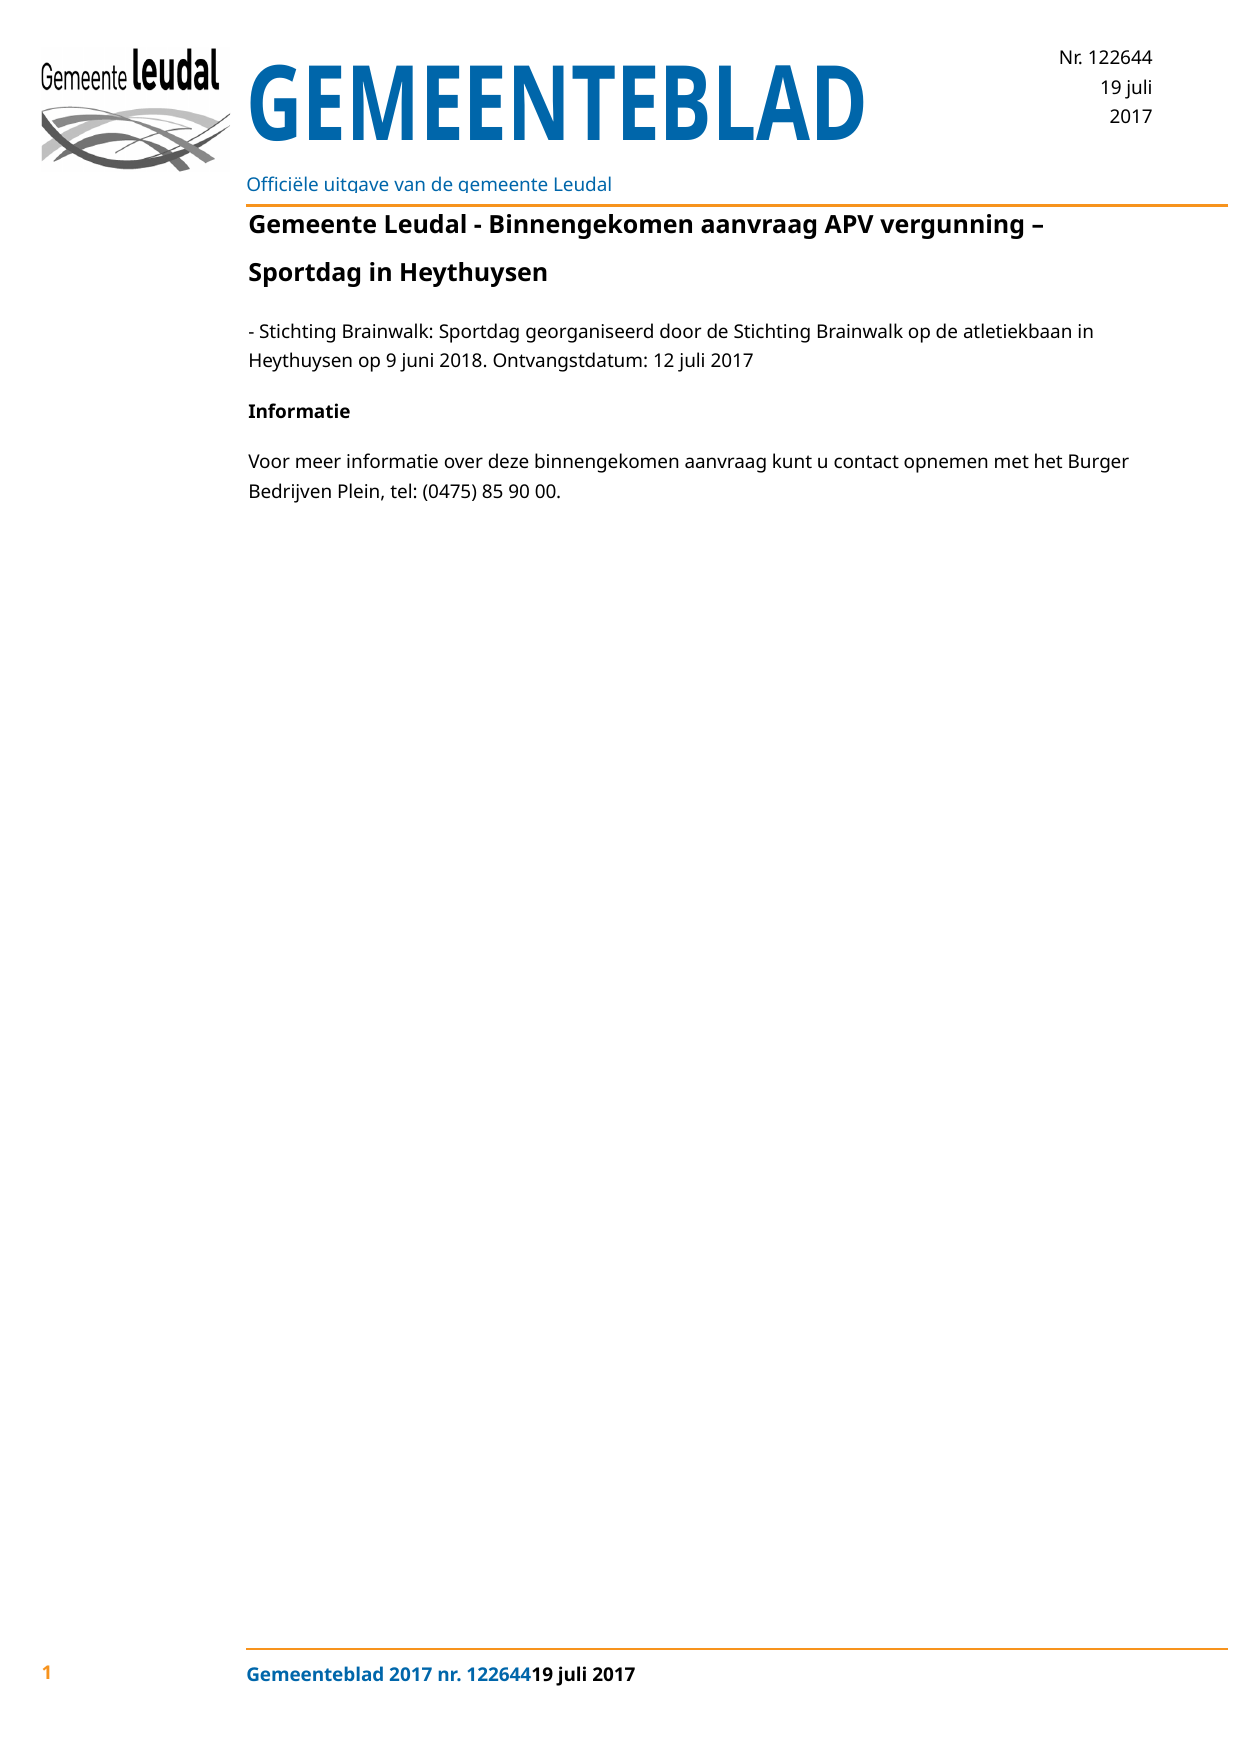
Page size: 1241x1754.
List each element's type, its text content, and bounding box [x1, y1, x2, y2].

text Informatie [248, 398, 1152, 424]
picture [41, 47, 231, 172]
text - Stichting Brainwalk: Sportdag georganiseerd door de Stichting Brainwalk op de atletiekbaan in Heythuysen op 9 juni 2018. Ontvangstdatum: 12 juli 2017 [248, 318, 1152, 373]
text Voor meer informatie over deze binnengekomen aanvraag kunt u contact opnemen met het Burger Bedrijven Plein, tel: (0475) 85 90 00. [248, 448, 1152, 504]
text Gemeente Leudal - Binnengekomen aanvraag APV vergunning – Sportdag in Heythuysen [248, 207, 1152, 288]
